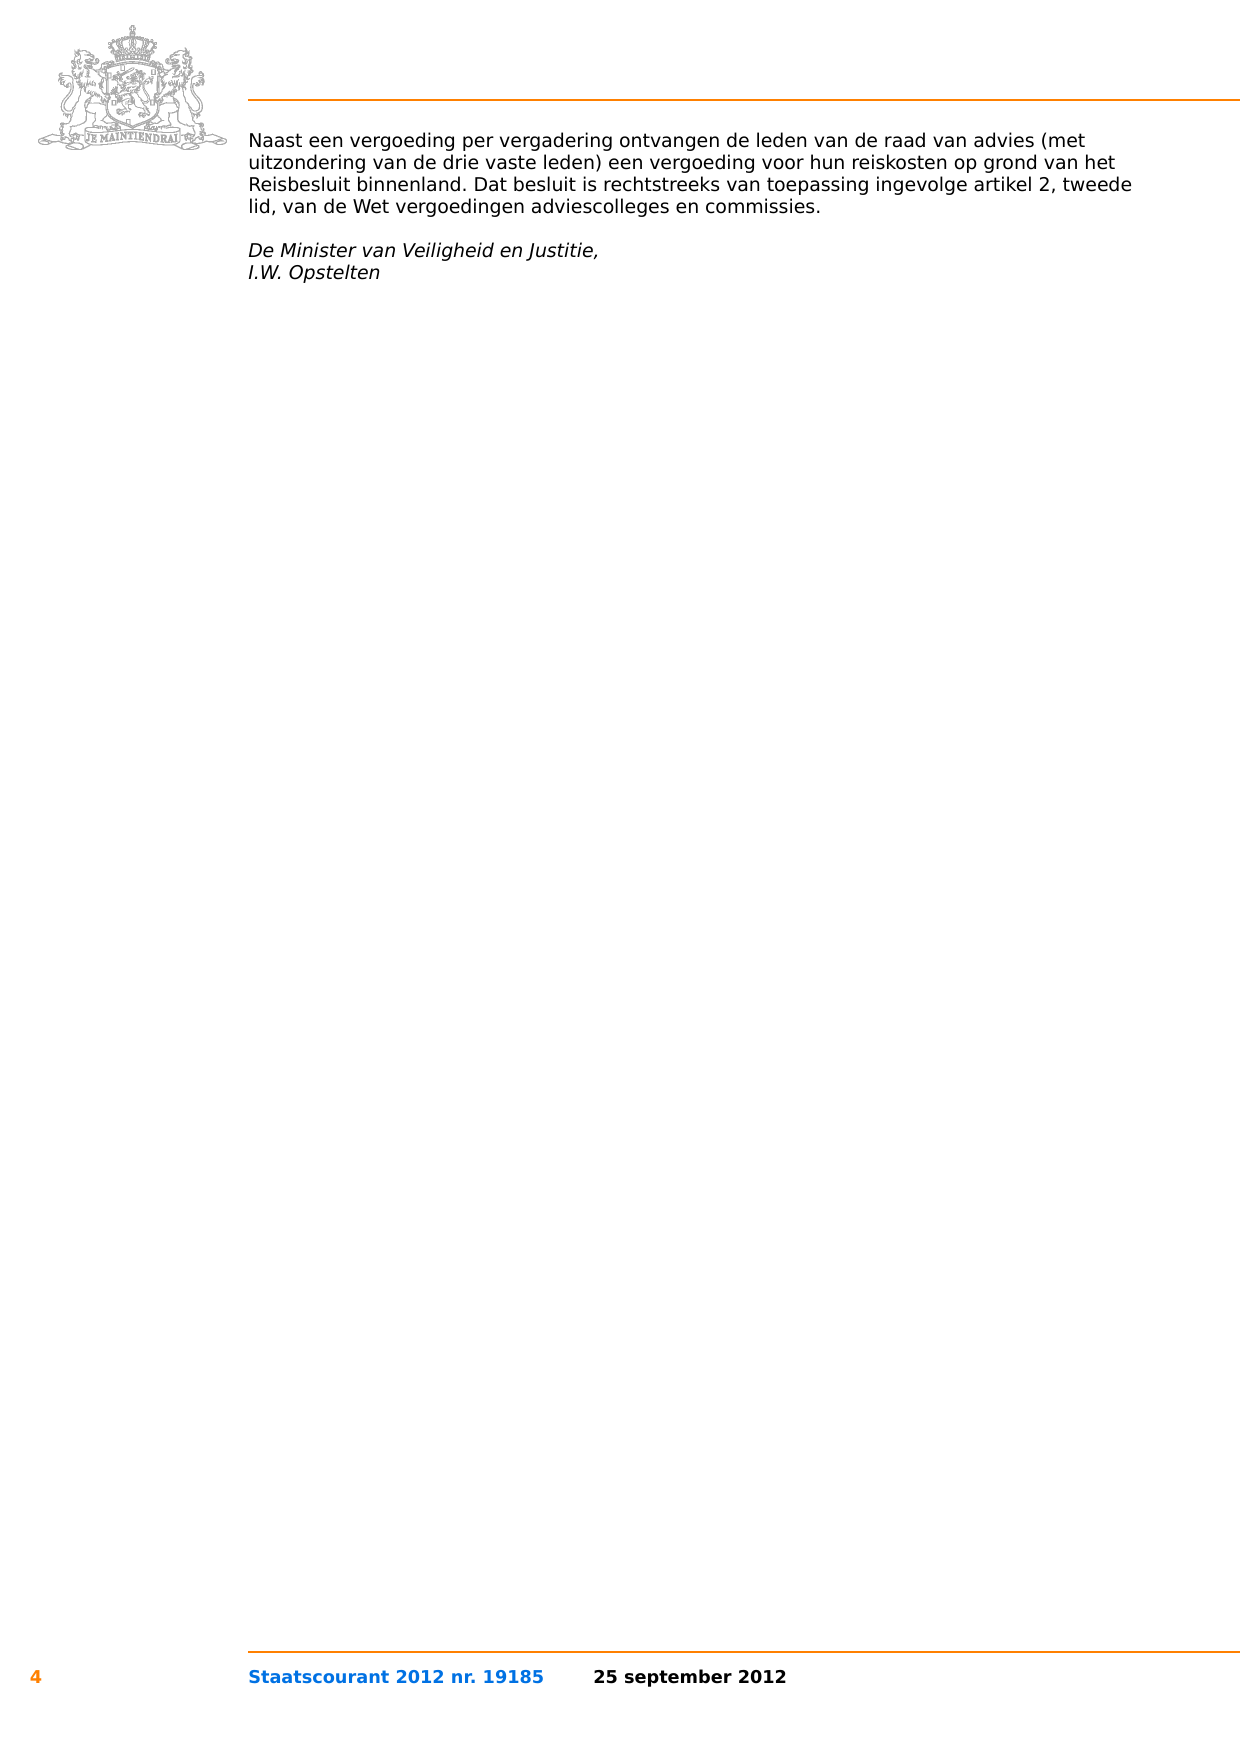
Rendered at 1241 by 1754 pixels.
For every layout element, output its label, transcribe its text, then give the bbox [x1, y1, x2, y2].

picture [38, 25, 227, 150]
text De Minister van Veiligheid en Justitie, I.W. Opstelten [248, 240, 1163, 284]
text Naast een vergoeding per vergadering ontvangen de leden van de raad van advies (met uitzondering van de drie vaste leden) een vergoeding voor hun reiskosten op grond van het Reisbesluit binnenland. Dat besluit is rechtstreeks van toepassing ingevolge artikel 2, tweede lid, van de Wet vergoedingen adviescolleges en commissies. [248, 130, 1163, 218]
